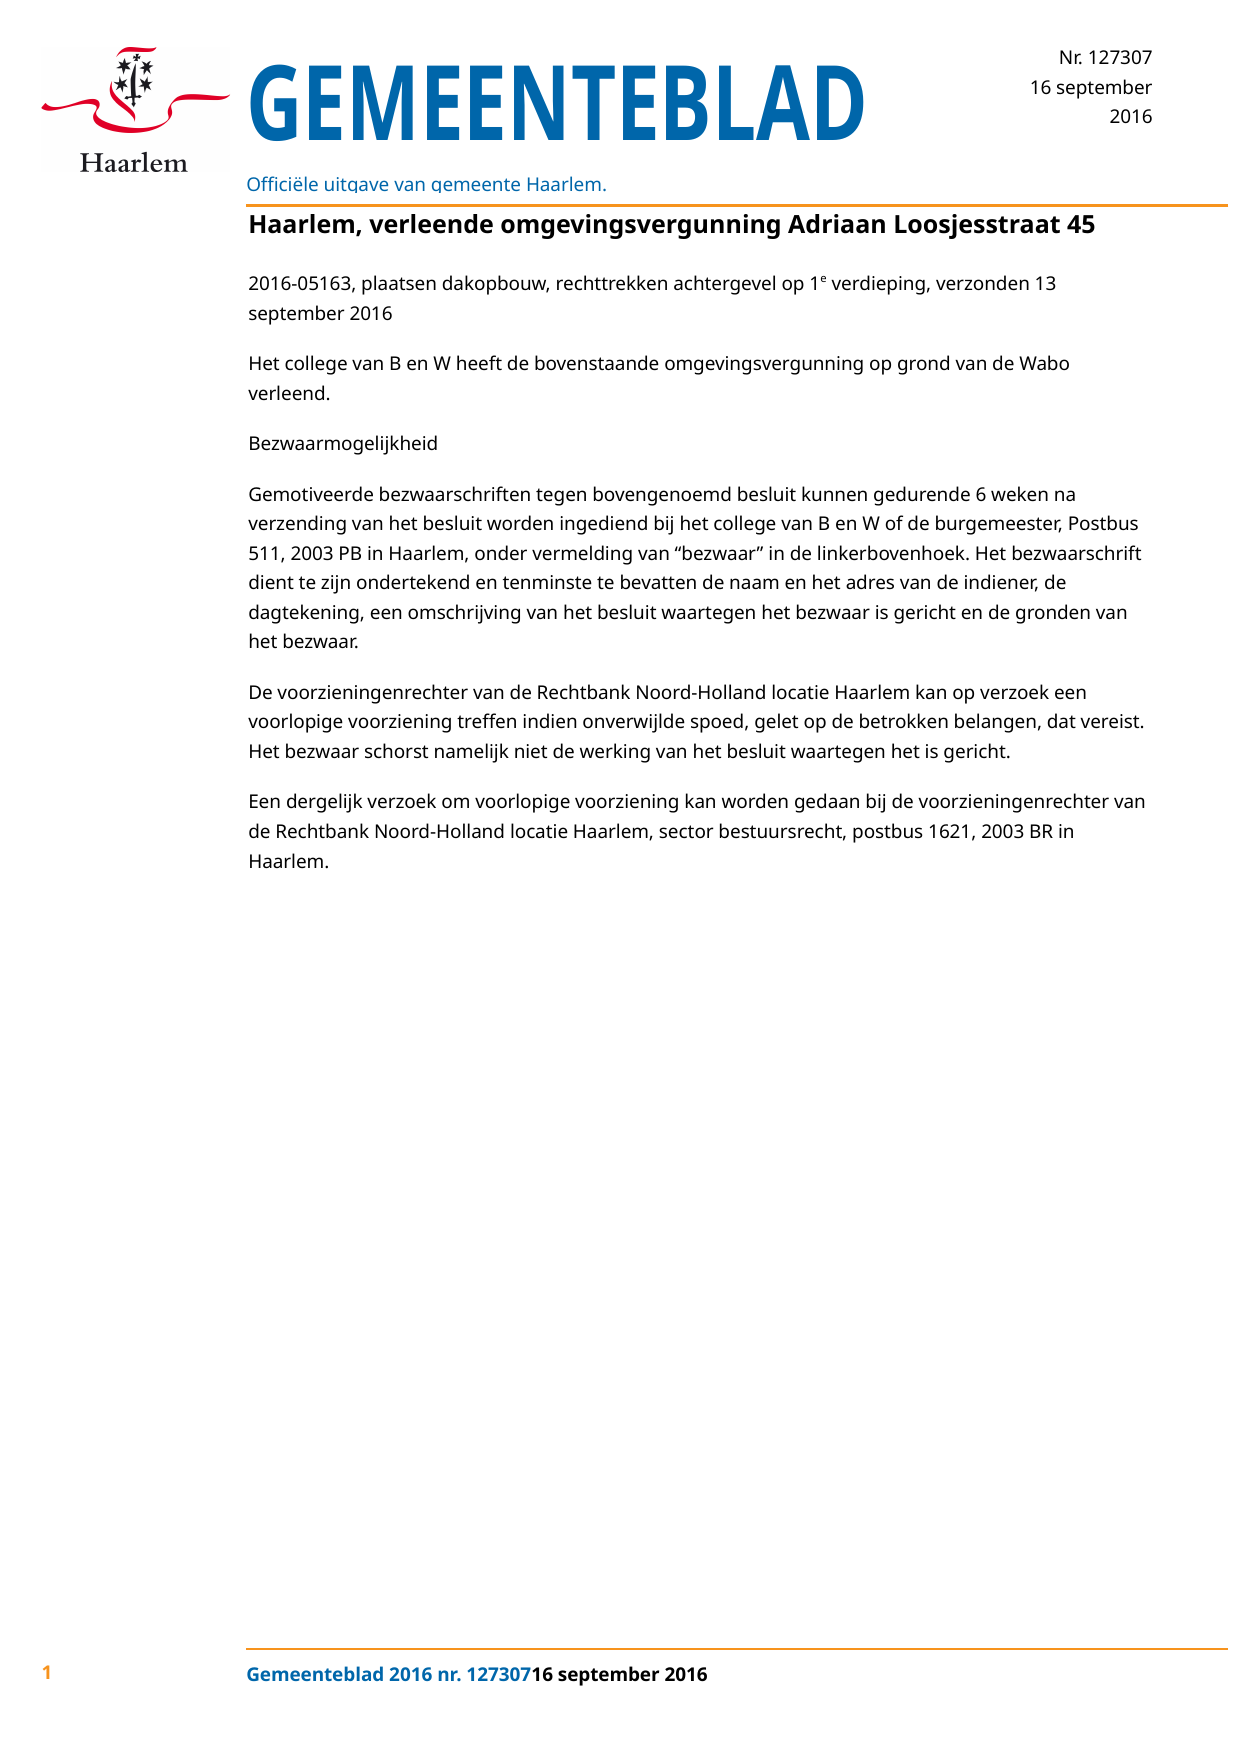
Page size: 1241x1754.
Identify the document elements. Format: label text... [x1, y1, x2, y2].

text Haarlem, verleende omgevingsvergunning Adriaan Loosjesstraat 45 [248, 207, 1152, 241]
text Gemotiveerde bezwaarschriften tegen bovengenoemd besluit kunnen gedurende 6 weken na verzending van het besluit worden ingediend bij het college van B en W of de burgemeester, Postbus 511, 2003 PB in Haarlem, onder vermelding van “bezwaar” in de linkerbovenhoek. Het bezwaarschrift dient te zijn ondertekend en tenminste te bevatten de naam en het adres van de indiener, de dagtekening, een omschrijving van het besluit waartegen het bezwaar is gericht en de gronden van het bezwaar. [248, 481, 1152, 654]
picture [41, 47, 231, 172]
text Bezwaarmogelijkheid [248, 430, 1152, 456]
text 2016-05163, plaatsen dakopbouw, rechttrekken achtergevel op 1e verdieping, verzonden 13 september 2016 [248, 270, 1152, 326]
text Het college van B en W heeft de bovenstaande omgevingsvergunning op grond van de Wabo verleend. [248, 350, 1152, 406]
text Een dergelijk verzoek om voorlopige voorziening kan worden gedaan bij de voorzieningenrechter van de Rechtbank Noord-Holland locatie Haarlem, sector bestuursrecht, postbus 1621, 2003 BR in Haarlem. [248, 789, 1152, 873]
text De voorzieningenrechter van de Rechtbank Noord-Holland locatie Haarlem kan op verzoek een voorlopige voorziening treffen indien onverwijlde spoed, gelet op de betrokken belangen, dat vereist. Het bezwaar schorst namelijk niet de werking van het besluit waartegen het is gericht. [248, 679, 1152, 764]
